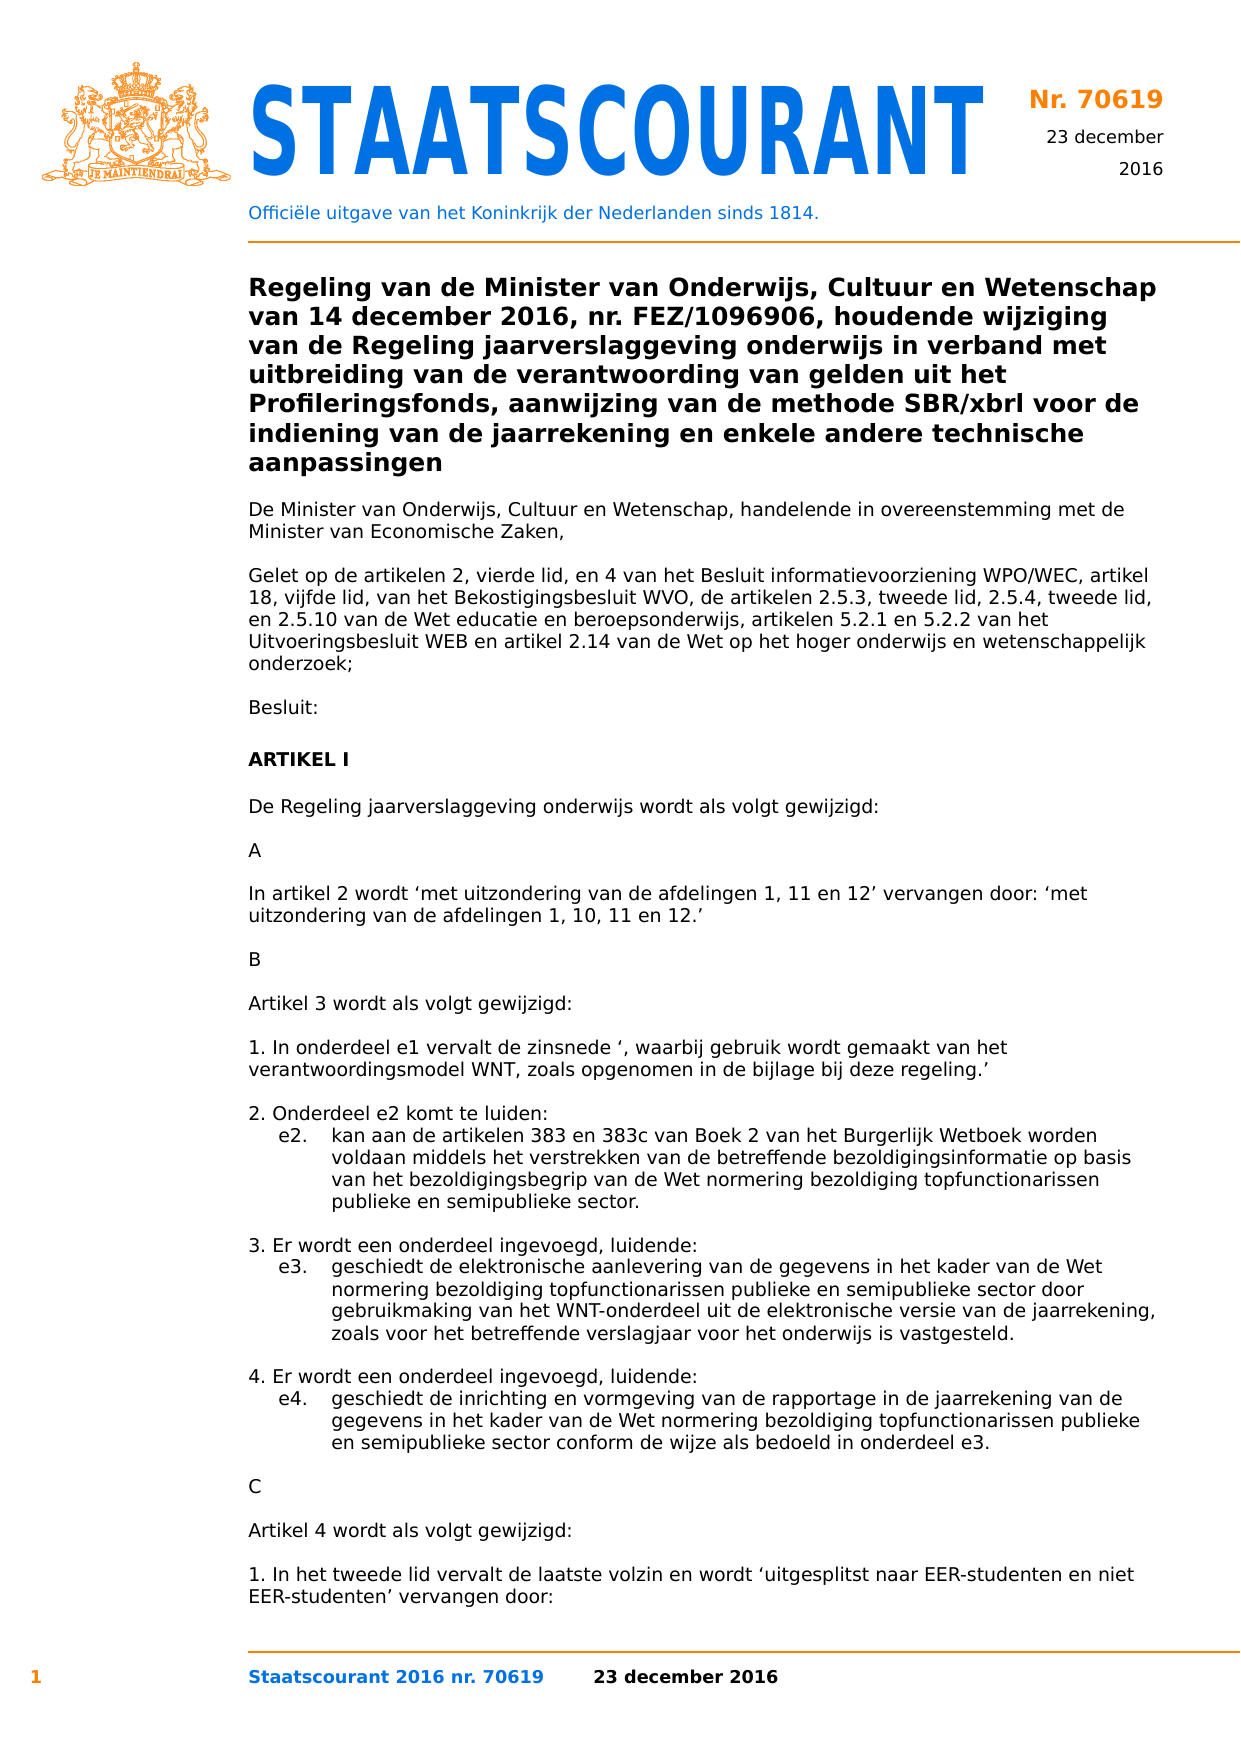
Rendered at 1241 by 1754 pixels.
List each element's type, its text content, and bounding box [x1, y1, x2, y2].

text Artikel 4 wordt als volgt gewijzigd: [248, 1520, 1163, 1542]
text 3. Er wordt een onderdeel ingevoegd, luidende: [248, 1234, 1163, 1256]
text C [248, 1476, 1163, 1498]
table_header STAATSCOURANT [248, 62, 998, 203]
text Gelet op de artikelen 2, vierde lid, en 4 van het Besluit informatievoorziening WPO/WEC, artikel 18, vijfde lid, van het Bekostigingsbesluit WVO, de artikelen 2.5.3, tweede lid, 2.5.4, tweede lid, en 2.5.10 van de Wet educatie en beroepsonderwijs, artikelen 5.2.1 en 5.2.2 van het Uitvoeringsbesluit WEB en artikel 2.14 van de Wet op het hoger onderwijs en wetenschappelijk onderzoek; [248, 565, 1163, 675]
text 4. Er wordt een onderdeel ingevoegd, luidende: [248, 1366, 1163, 1388]
text 1. In het tweede lid vervalt de laatste volzin en wordt ‘uitgesplitst naar EER-studenten en niet EER-studenten’ vervangen door: [248, 1564, 1163, 1608]
text De Regeling jaarverslaggeving onderwijs wordt als volgt gewijzigd: [248, 796, 1163, 818]
text Artikel 3 wordt als volgt gewijzigd: [248, 993, 1163, 1015]
table_cell 23 december [998, 121, 1240, 153]
text In artikel 2 wordt ‘met uitzondering van de afdelingen 1, 11 en 12’ vervangen door: ‘met uitzondering van de afdelingen 1, 10, 11 en 12.’ [248, 883, 1163, 927]
text De Minister van Onderwijs, Cultuur en Wetenschap, handelende in overeenstemming met de Minister van Economische Zaken, [248, 499, 1163, 543]
text e3. geschiedt de elektronische aanlevering van de gegevens in het kader van de Wet normering bezoldiging topfunctionarissen publieke en semipublieke sector door gebruikmaking van het WNT-onderdeel uit de elektronische versie van de jaarrekening, zoals voor het betreffende verslagjaar voor het onderwijs is vastgesteld. [278, 1256, 1163, 1344]
subtitle ARTIKEL I [248, 749, 1163, 771]
picture [41, 62, 231, 186]
table_cell 2016 [998, 153, 1240, 203]
text B [248, 949, 1163, 971]
text e4. geschiedt de inrichting en vormgeving van de rapportage in de jaarrekening van de gegevens in het kader van de Wet normering bezoldiging topfunctionarissen publieke en semipublieke sector conform de wijze als bedoeld in onderdeel e3. [278, 1388, 1163, 1454]
text 2. Onderdeel e2 komt te luiden: [248, 1103, 1163, 1125]
text Besluit: [248, 697, 1163, 719]
subtitle Regeling van de Minister van Onderwijs, Cultuur en Wetenschap van 14 december 2016, nr. FEZ/1096906, houdende wijziging van de Regeling jaarverslaggeving onderwijs in verband met uitbreiding van de verantwoording van gelden uit het Profileringsfonds, aanwijzing van de methode SBR/xbrl voor de indiening van de jaarrekening en enkele andere technische aanpassingen [248, 273, 1163, 477]
text 1. In onderdeel e1 vervalt de zinsnede ‘, waarbij gebruik wordt gemaakt van het verantwoordingsmodel WNT, zoals opgenomen in de bijlage bij deze regeling.’ [248, 1037, 1163, 1081]
table_cell Officiële uitgave van het Koninkrijk der Nederlanden sinds 1814. [248, 203, 1240, 241]
table_header [25, 62, 248, 241]
table_header Nr. 70619 [998, 62, 1240, 121]
text e2. kan aan de artikelen 383 en 383c van Boek 2 van het Burgerlijk Wetboek worden voldaan middels het verstrekken van de betreffende bezoldigingsinformatie op basis van het bezoldigingsbegrip van de Wet normering bezoldiging topfunctionarissen publieke en semipublieke sector. [278, 1125, 1163, 1213]
text A [248, 839, 1163, 861]
